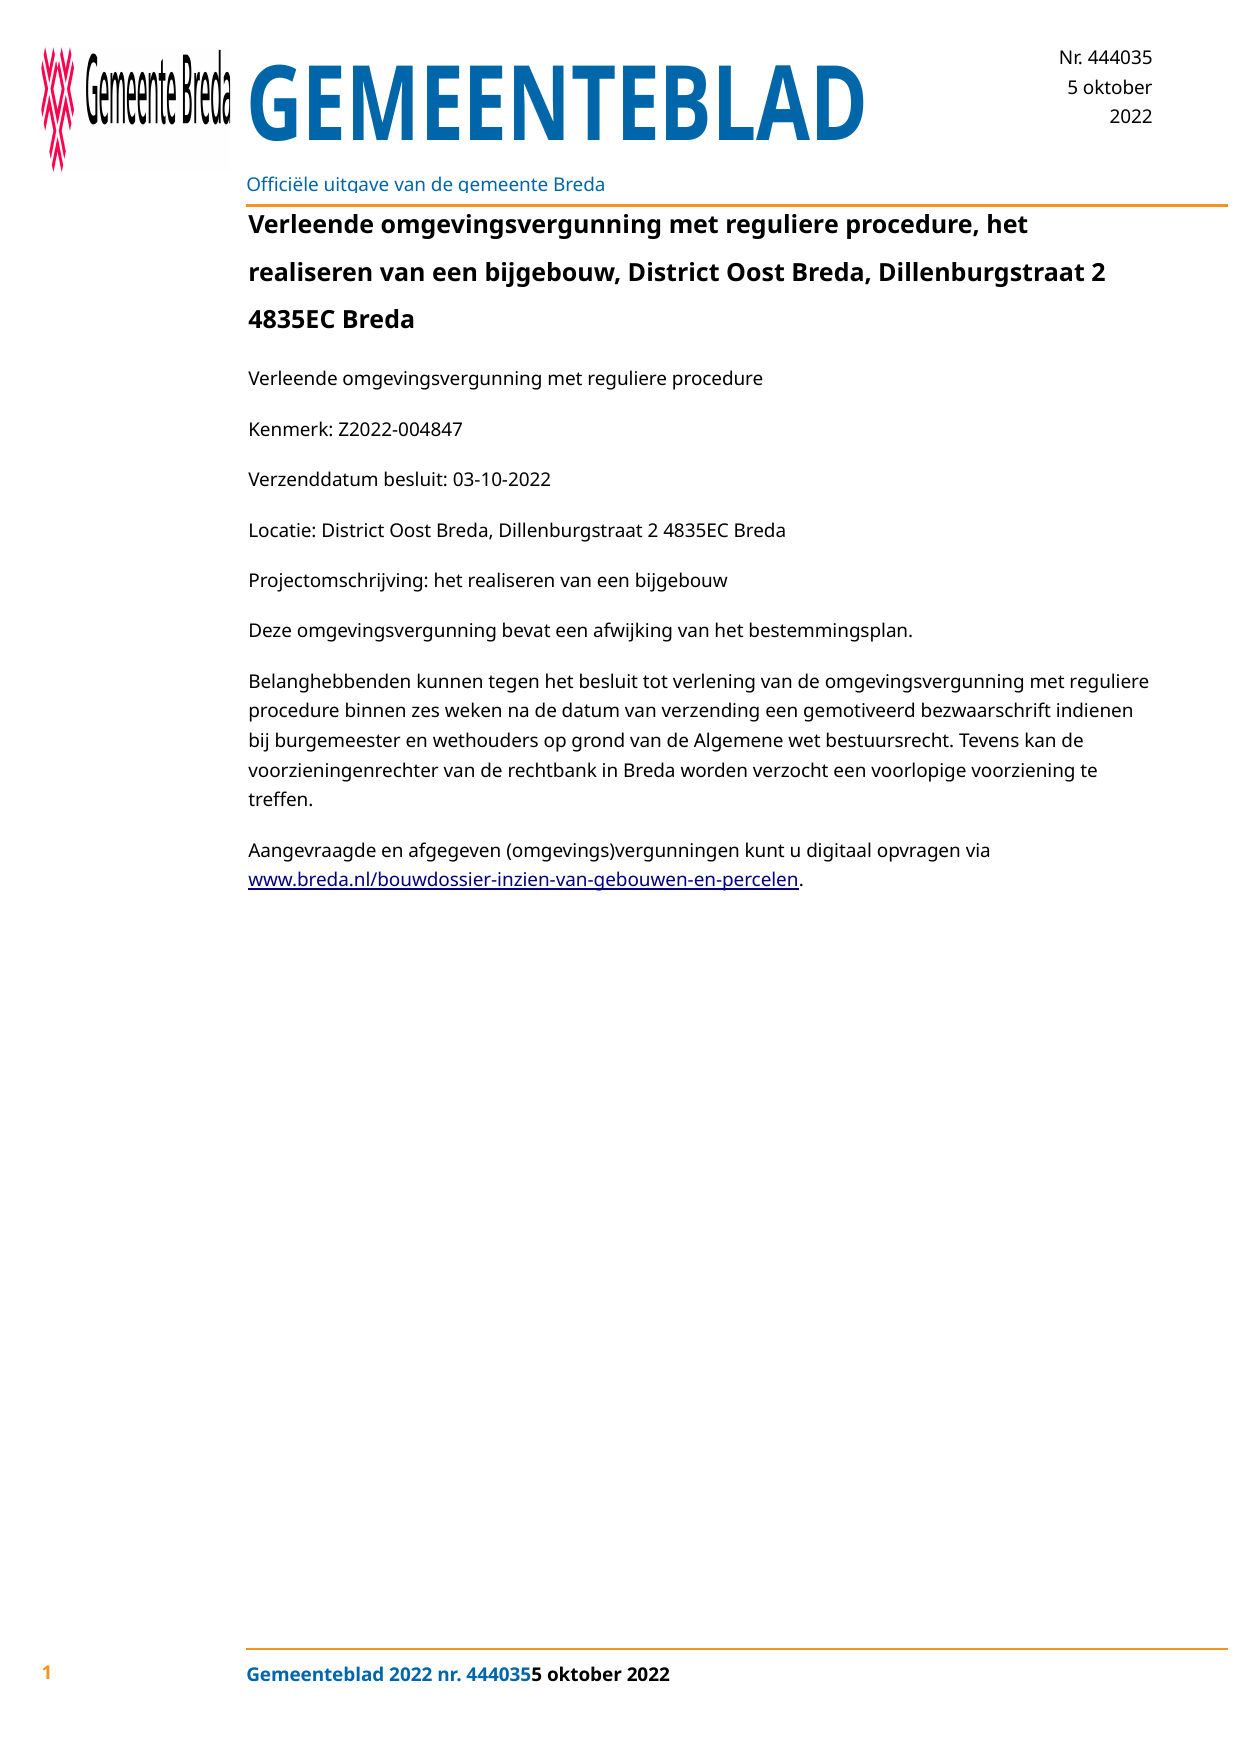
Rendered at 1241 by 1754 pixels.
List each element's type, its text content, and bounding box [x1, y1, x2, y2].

text Verzenddatum besluit: 03-10-2022 [248, 466, 1152, 492]
text Verleende omgevingsvergunning met reguliere procedure, het realiseren van een bijgebouw, District Oost Breda, Dillenburgstraat 2 4835EC Breda [248, 207, 1152, 336]
text Projectomschrijving: het realiseren van een bijgebouw [248, 567, 1152, 593]
picture [41, 47, 231, 172]
text Locatie: District Oost Breda, Dillenburgstraat 2 4835EC Breda [248, 517, 1152, 542]
text Deze omgevingsvergunning bevat een afwijking van het bestemmingsplan. [248, 618, 1152, 643]
text Belanghebbenden kunnen tegen het besluit tot verlening van de omgevingsvergunning met reguliere procedure binnen zes weken na de datum van verzending een gemotiveerd bezwaarschrift indienen bij burgemeester en wethouders op grond van de Algemene wet bestuursrecht. Tevens kan de voorzieningenrechter van de rechtbank in Breda worden verzocht een voorlopige voorziening te treffen. [248, 668, 1152, 812]
text Verleende omgevingsvergunning met reguliere procedure [248, 366, 1152, 391]
text Aangevraagde en afgegeven (omgevings)vergunningen kunt u digitaal opvragen via www.breda.nl/bouwdossier-inzien-van-gebouwen-en-percelen. [248, 837, 1152, 892]
text Kenmerk: Z2022-004847 [248, 416, 1152, 442]
